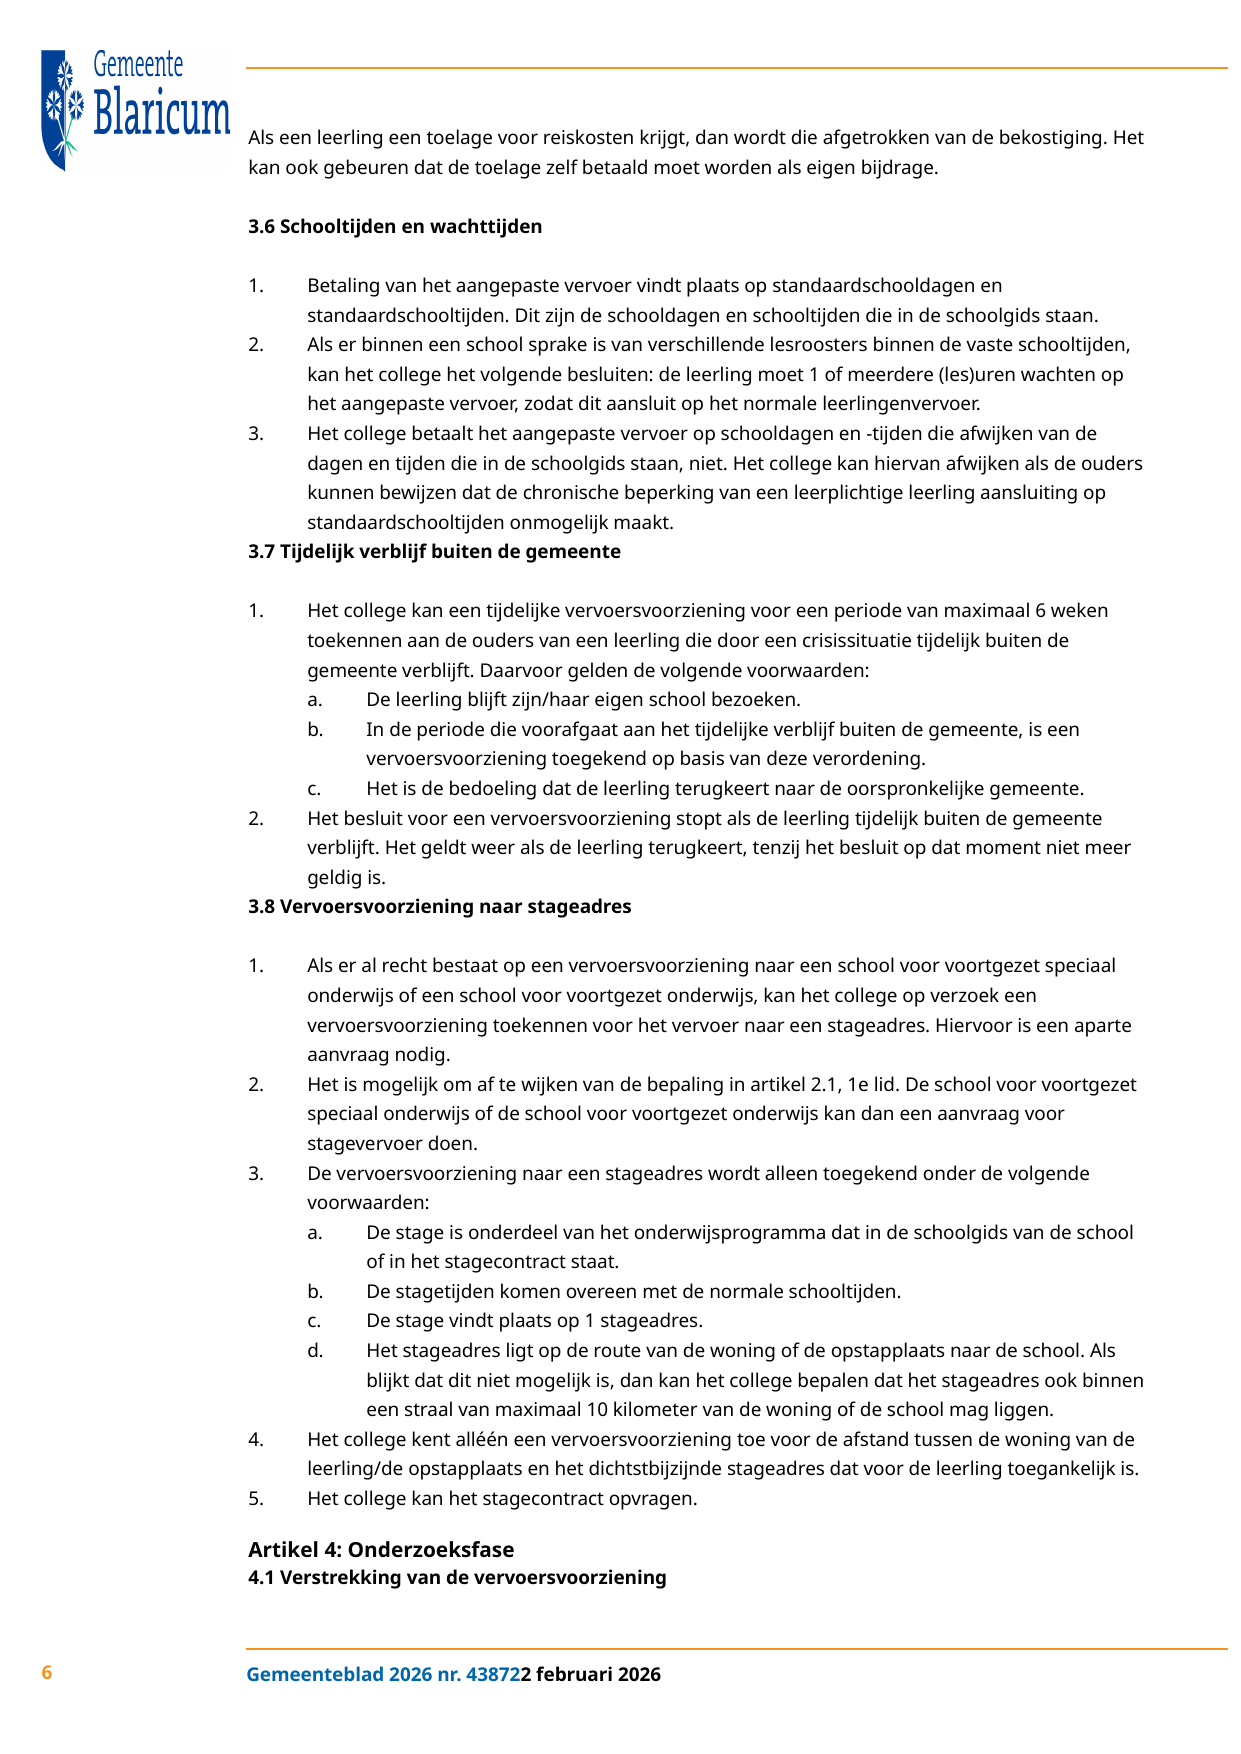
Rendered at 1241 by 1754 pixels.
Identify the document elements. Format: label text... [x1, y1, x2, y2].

list Het stageadres ligt op de route van de woning of de opstapplaats naar de school. Als blijkt dat dit niet mogelijk is, dan kan het college bepalen dat het stageadres ook binnen een straal van maximaal 10 kilometer van de woning of de school mag liggen. [307, 1337, 1152, 1422]
list Het college betaalt het aangepaste vervoer op schooldagen en -tijden die afwijken van de dagen en tijden die in de schoolgids staan, niet. Het college kan hiervan afwijken als de ouders kunnen bewijzen dat de chronische beperking van een leerplichtige leerling aansluiting op standaardschooltijden onmogelijk maakt. [248, 420, 1152, 535]
list De stage is onderdeel van het onderwijsprogramma dat in de schoolgids van de school of in het stagecontract staat. [307, 1219, 1152, 1274]
list Als er binnen een school sprake is van verschillende lesroosters binnen de vaste schooltijden, kan het college het volgende besluiten: de leerling moet 1 of meerdere (les)uren wachten op het aangepaste vervoer, zodat dit aansluit op het normale leerlingenvervoer. [248, 331, 1152, 416]
text 3.7 Tijdelijk verblijf buiten de gemeente [248, 538, 1152, 564]
list Het is mogelijk om af te wijken van de bepaling in artikel 2.1, 1e lid. De school voor voortgezet speciaal onderwijs of de school voor voortgezet onderwijs kan dan een aanvraag voor stagevervoer doen. [248, 1071, 1152, 1156]
list Het is de bedoeling dat de leerling terugkeert naar de oorspronkelijke gemeente. [307, 775, 1152, 801]
list Het college kent alléén een vervoersvoorziening toe voor de afstand tussen de woning van de leerling/de opstapplaats en het dichtstbijzijnde stageadres dat voor de leerling toegankelijk is. [248, 1426, 1152, 1481]
picture [41, 47, 231, 172]
list De vervoersvoorziening naar een stageadres wordt alleen toegekend onder de volgende voorwaarden: [248, 1160, 1152, 1215]
list De stagetijden komen overeen met de normale schooltijden. [307, 1278, 1152, 1304]
list In de periode die voorafgaat aan het tijdelijke verblijf buiten de gemeente, is een vervoersvoorziening toegekend op basis van deze verordening. [307, 716, 1152, 771]
text Artikel 4: Onderzoeksfase [248, 1536, 1152, 1564]
list De leerling blijft zijn/haar eigen school bezoeken. [307, 686, 1152, 712]
list Het college kan een tijdelijke vervoersvoorziening voor een periode van maximaal 6 weken toekennen aan de ouders van een leerling die door een crisissituatie tijdelijk buiten de gemeente verblijft. Daarvoor gelden de volgende voorwaarden: [248, 598, 1152, 683]
text 3.6 Schooltijden en wachttijden [248, 213, 1152, 239]
text 4.1 Verstrekking van de vervoersvoorziening [248, 1564, 1152, 1590]
list Het college kan het stagecontract opvragen. [248, 1485, 1152, 1511]
text Als een leerling een toelage voor reiskosten krijgt, dan wordt die afgetrokken van de bekostiging. Het kan ook gebeuren dat de toelage zelf betaald moet worden als eigen bijdrage. [248, 124, 1152, 180]
list Als er al recht bestaat op een vervoersvoorziening naar een school voor voortgezet speciaal onderwijs of een school voor voortgezet onderwijs, kan het college op verzoek een vervoersvoorziening toekennen voor het vervoer naar een stageadres. Hiervoor is een aparte aanvraag nodig. [248, 953, 1152, 1067]
list Het besluit voor een vervoersvoorziening stopt als de leerling tijdelijk buiten de gemeente verblijft. Het geldt weer als de leerling terugkeert, tenzij het besluit op dat moment niet meer geldig is. [248, 805, 1152, 890]
list Betaling van het aangepaste vervoer vindt plaats op standaardschooldagen en standaardschooltijden. Dit zijn de schooldagen en schooltijden die in de schoolgids staan. [248, 272, 1152, 328]
list De stage vindt plaats op 1 stageadres. [307, 1308, 1152, 1333]
text 3.8 Vervoersvoorziening naar stageadres [248, 893, 1152, 919]
